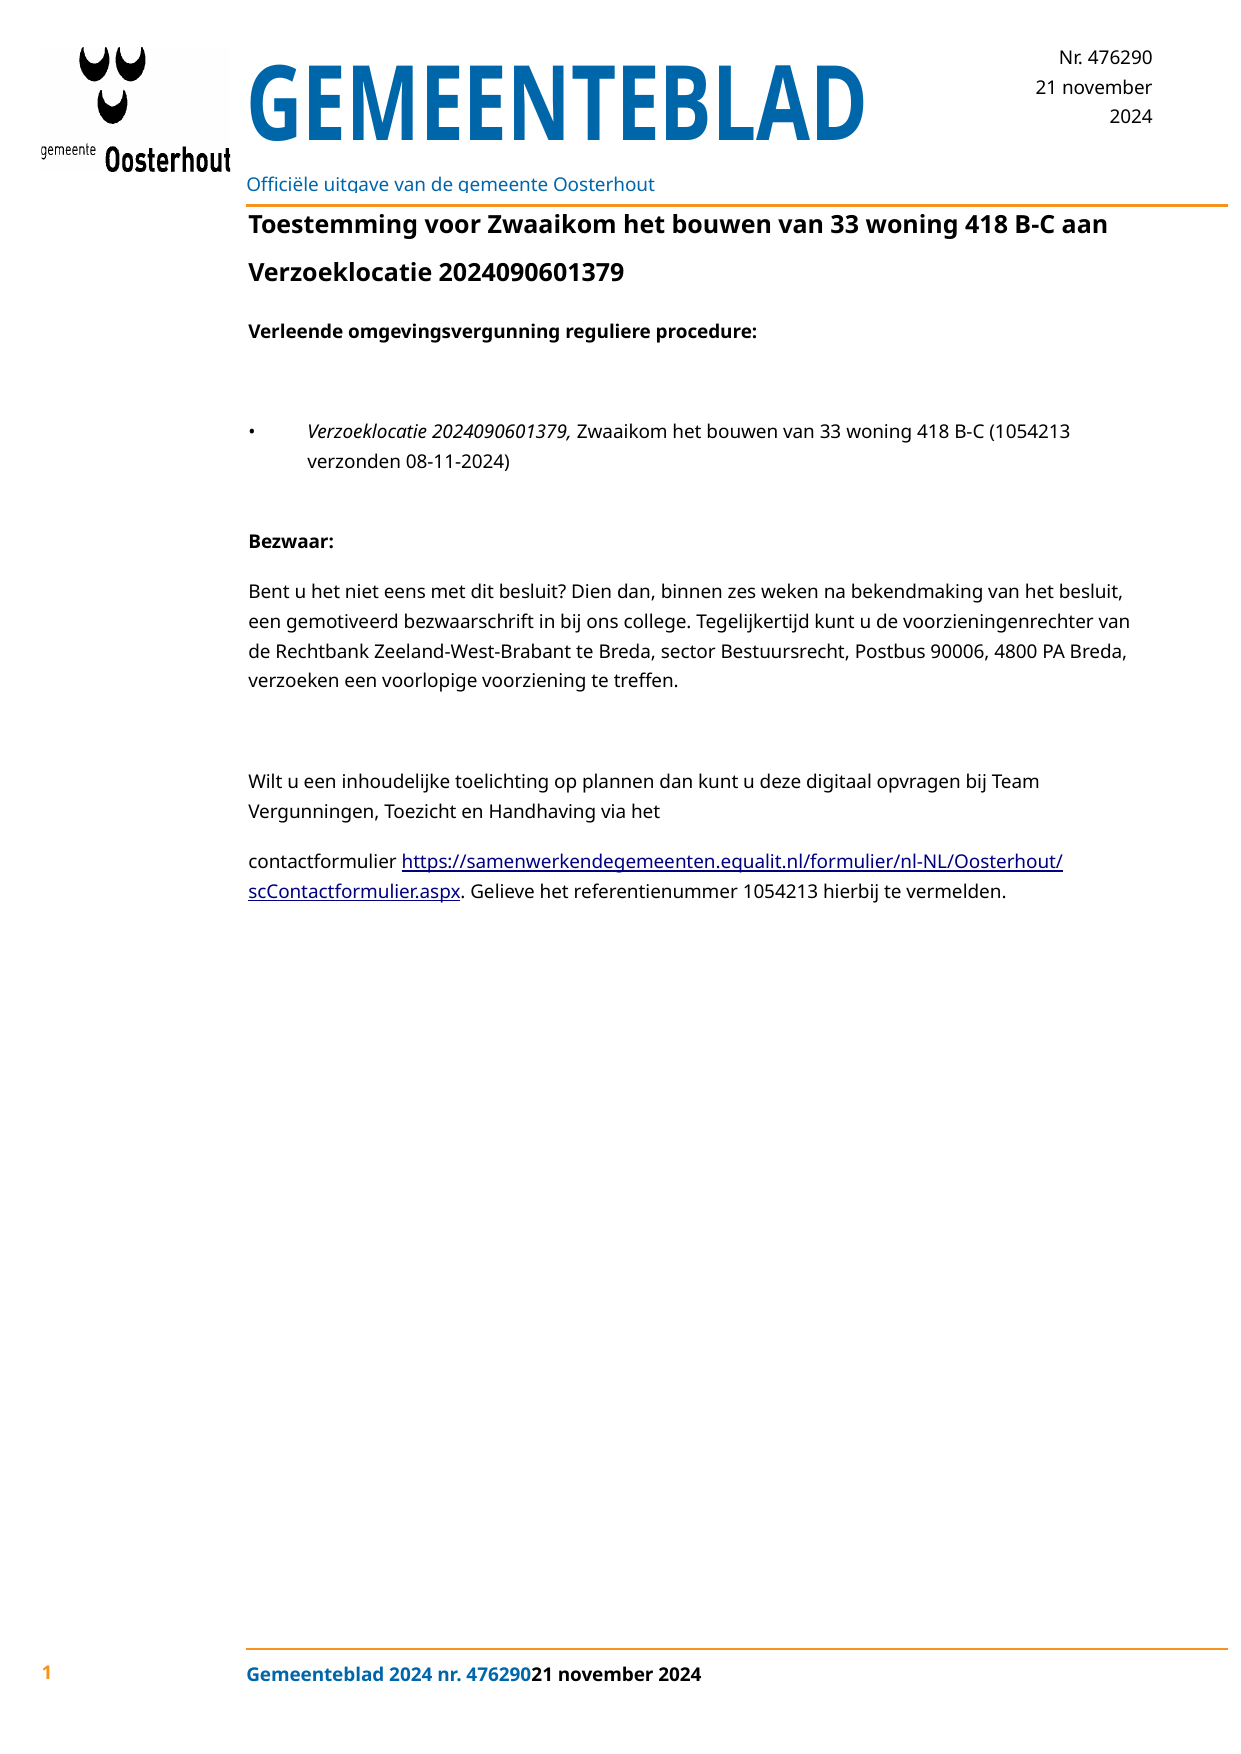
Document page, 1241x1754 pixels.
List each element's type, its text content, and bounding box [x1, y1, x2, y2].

text Bezwaar: [248, 528, 1152, 554]
text Bent u het niet eens met dit besluit? Dien dan, binnen zes weken na bekendmaking van het besluit, een gemotiveerd bezwaarschrift in bij ons college. Tegelijkertijd kunt u de voorzieningenrechter van de Rechtbank Zeeland-West-Brabant te Breda, sector Bestuursrecht, Postbus 90006, 4800 PA Breda, verzoeken een voorlopige voorziening te treffen. [248, 579, 1152, 693]
text Verleende omgevingsvergunning reguliere procedure: [248, 318, 1152, 344]
picture [41, 47, 231, 172]
text contactformulier https://samenwerkendegemeenten.equalit.nl/formulier/nl-NL/Oosterhout/scContactformulier.aspx. Gelieve het referentienummer 1054213 hierbij te vermelden. [248, 848, 1152, 904]
text Wilt u een inhoudelijke toelichting op plannen dan kunt u deze digitaal opvragen bij Team Vergunningen, Toezicht en Handhaving via het [248, 768, 1152, 824]
list Verzoeklocatie 2024090601379, Zwaaikom het bouwen van 33 woning 418 B-C (1054213 verzonden 08-11-2024) [248, 419, 1152, 474]
text Toestemming voor Zwaaikom het bouwen van 33 woning 418 B-C aan Verzoeklocatie 2024090601379 [248, 207, 1152, 288]
